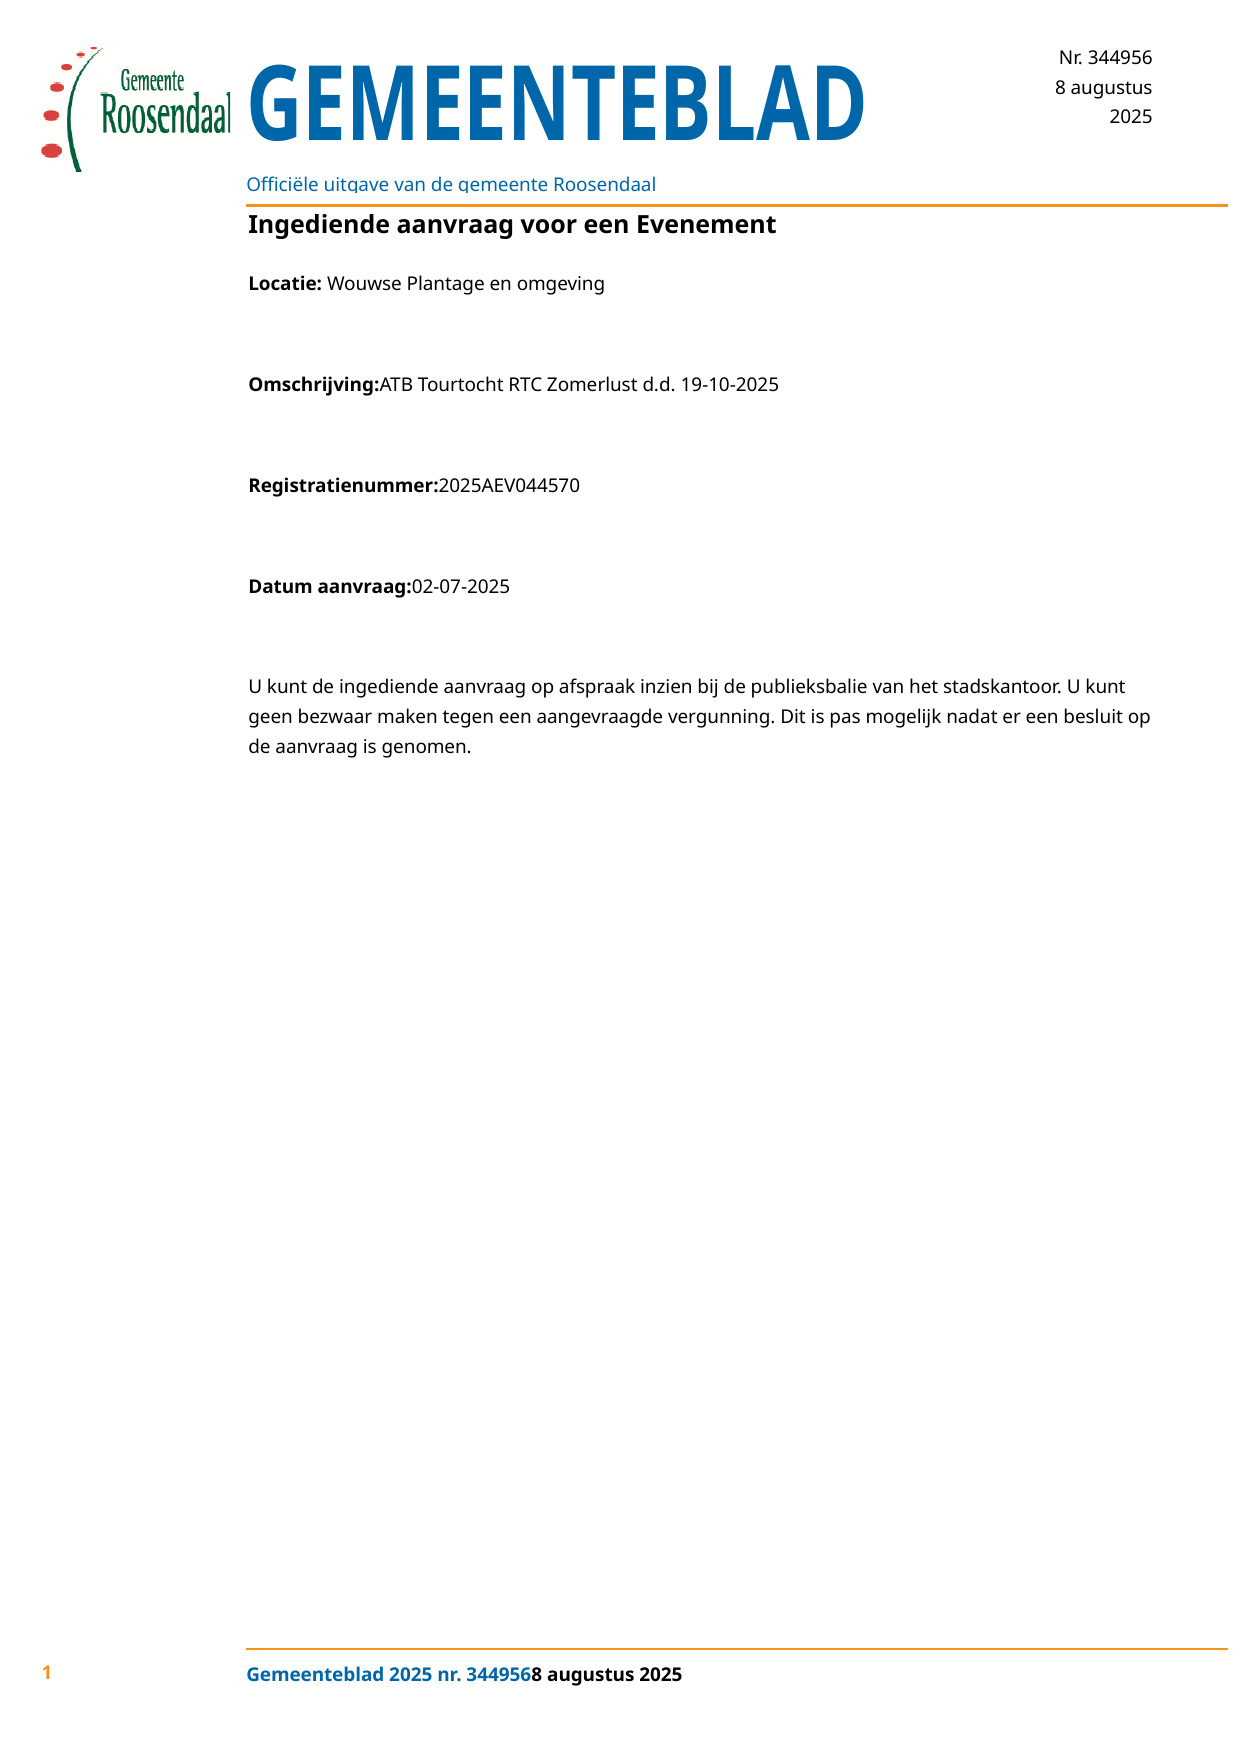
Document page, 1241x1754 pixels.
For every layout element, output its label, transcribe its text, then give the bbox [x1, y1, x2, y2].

text Locatie: Wouwse Plantage en omgeving [248, 270, 1152, 296]
picture [41, 47, 231, 172]
text Datum aanvraag:02-07-2025 [248, 573, 1152, 598]
text U kunt de ingediende aanvraag op afspraak inzien bij de publieksbalie van het stadskantoor. U kunt geen bezwaar maken tegen een aangevraagde vergunning. Dit is pas mogelijk nadat er een besluit op de aanvraag is genomen. [248, 674, 1152, 758]
text Ingediende aanvraag voor een Evenement [248, 207, 1152, 241]
text Registratienummer:2025AEV044570 [248, 472, 1152, 498]
text Omschrijving:ATB Tourtocht RTC Zomerlust d.d. 19-10-2025 [248, 371, 1152, 397]
